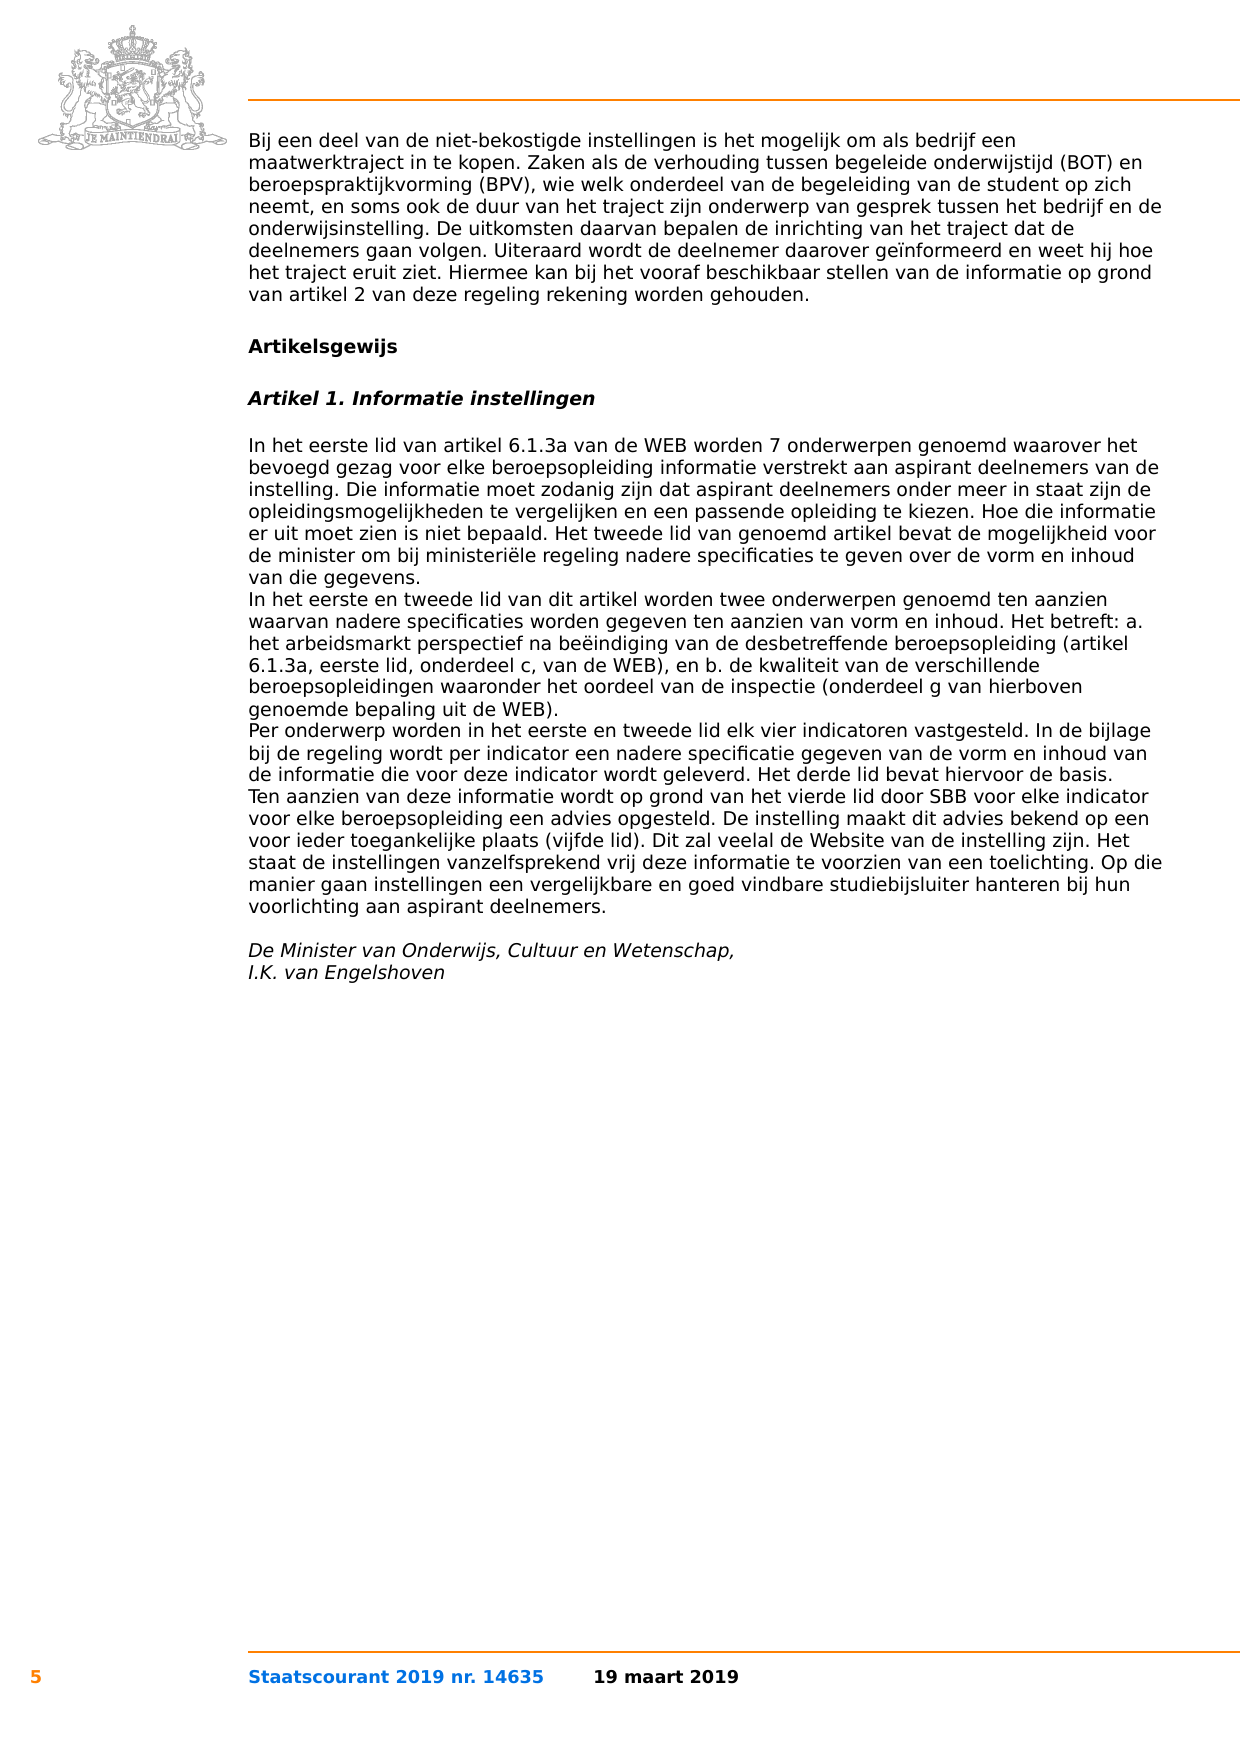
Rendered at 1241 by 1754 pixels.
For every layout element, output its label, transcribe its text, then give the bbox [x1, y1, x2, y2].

subtitle Artikel 1. Informatie instellingen [248, 388, 1163, 410]
subtitle Artikelsgewijs [248, 336, 1163, 358]
text Ten aanzien van deze informatie wordt op grond van het vierde lid door SBB voor elke indicator voor elke beroepsopleiding een advies opgesteld. De instelling maakt dit advies bekend op een voor ieder toegankelijke plaats (vijfde lid). Dit zal veelal de Website van de instelling zijn. Het staat de instellingen vanzelfsprekend vrij deze informatie te voorzien van een toelichting. Op die manier gaan instellingen een vergelijkbare en goed vindbare studiebijsluiter hanteren bij hun voorlichting aan aspirant deelnemers. [248, 786, 1163, 918]
text De Minister van Onderwijs, Cultuur en Wetenschap, I.K. van Engelshoven [248, 940, 1163, 984]
picture [38, 25, 227, 150]
text Per onderwerp worden in het eerste en tweede lid elk vier indicatoren vastgesteld. In de bijlage bij de regeling wordt per indicator een nadere specificatie gegeven van de vorm en inhoud van de informatie die voor deze indicator wordt geleverd. Het derde lid bevat hiervoor de basis. [248, 720, 1163, 786]
text In het eerste en tweede lid van dit artikel worden twee onderwerpen genoemd ten aanzien waarvan nadere specificaties worden gegeven ten aanzien van vorm en inhoud. Het betreft: a. het arbeidsmarkt perspectief na beëindiging van de desbetreffende beroepsopleiding (artikel 6.1.3a, eerste lid, onderdeel c, van de WEB), en b. de kwaliteit van de verschillende beroepsopleidingen waaronder het oordeel van de inspectie (onderdeel g van hierboven genoemde bepaling uit de WEB). [248, 588, 1163, 720]
text In het eerste lid van artikel 6.1.3a van de WEB worden 7 onderwerpen genoemd waarover het bevoegd gezag voor elke beroepsopleiding informatie verstrekt aan aspirant deelnemers van de instelling. Die informatie moet zodanig zijn dat aspirant deelnemers onder meer in staat zijn de opleidingsmogelijkheden te vergelijken en een passende opleiding te kiezen. Hoe die informatie er uit moet zien is niet bepaald. Het tweede lid van genoemd artikel bevat de mogelijkheid voor de minister om bij ministeriële regeling nadere specificaties te geven over de vorm en inhoud van die gegevens. [248, 435, 1163, 588]
text Bij een deel van de niet-bekostigde instellingen is het mogelijk om als bedrijf een maatwerktraject in te kopen. Zaken als de verhouding tussen begeleide onderwijstijd (BOT) en beroepspraktijkvorming (BPV), wie welk onderdeel van de begeleiding van de student op zich neemt, en soms ook de duur van het traject zijn onderwerp van gesprek tussen het bedrijf en de onderwijsinstelling. De uitkomsten daarvan bepalen de inrichting van het traject dat de deelnemers gaan volgen. Uiteraard wordt de deelnemer daarover geïnformeerd en weet hij hoe het traject eruit ziet. Hiermee kan bij het vooraf beschikbaar stellen van de informatie op grond van artikel 2 van deze regeling rekening worden gehouden. [248, 130, 1163, 306]
